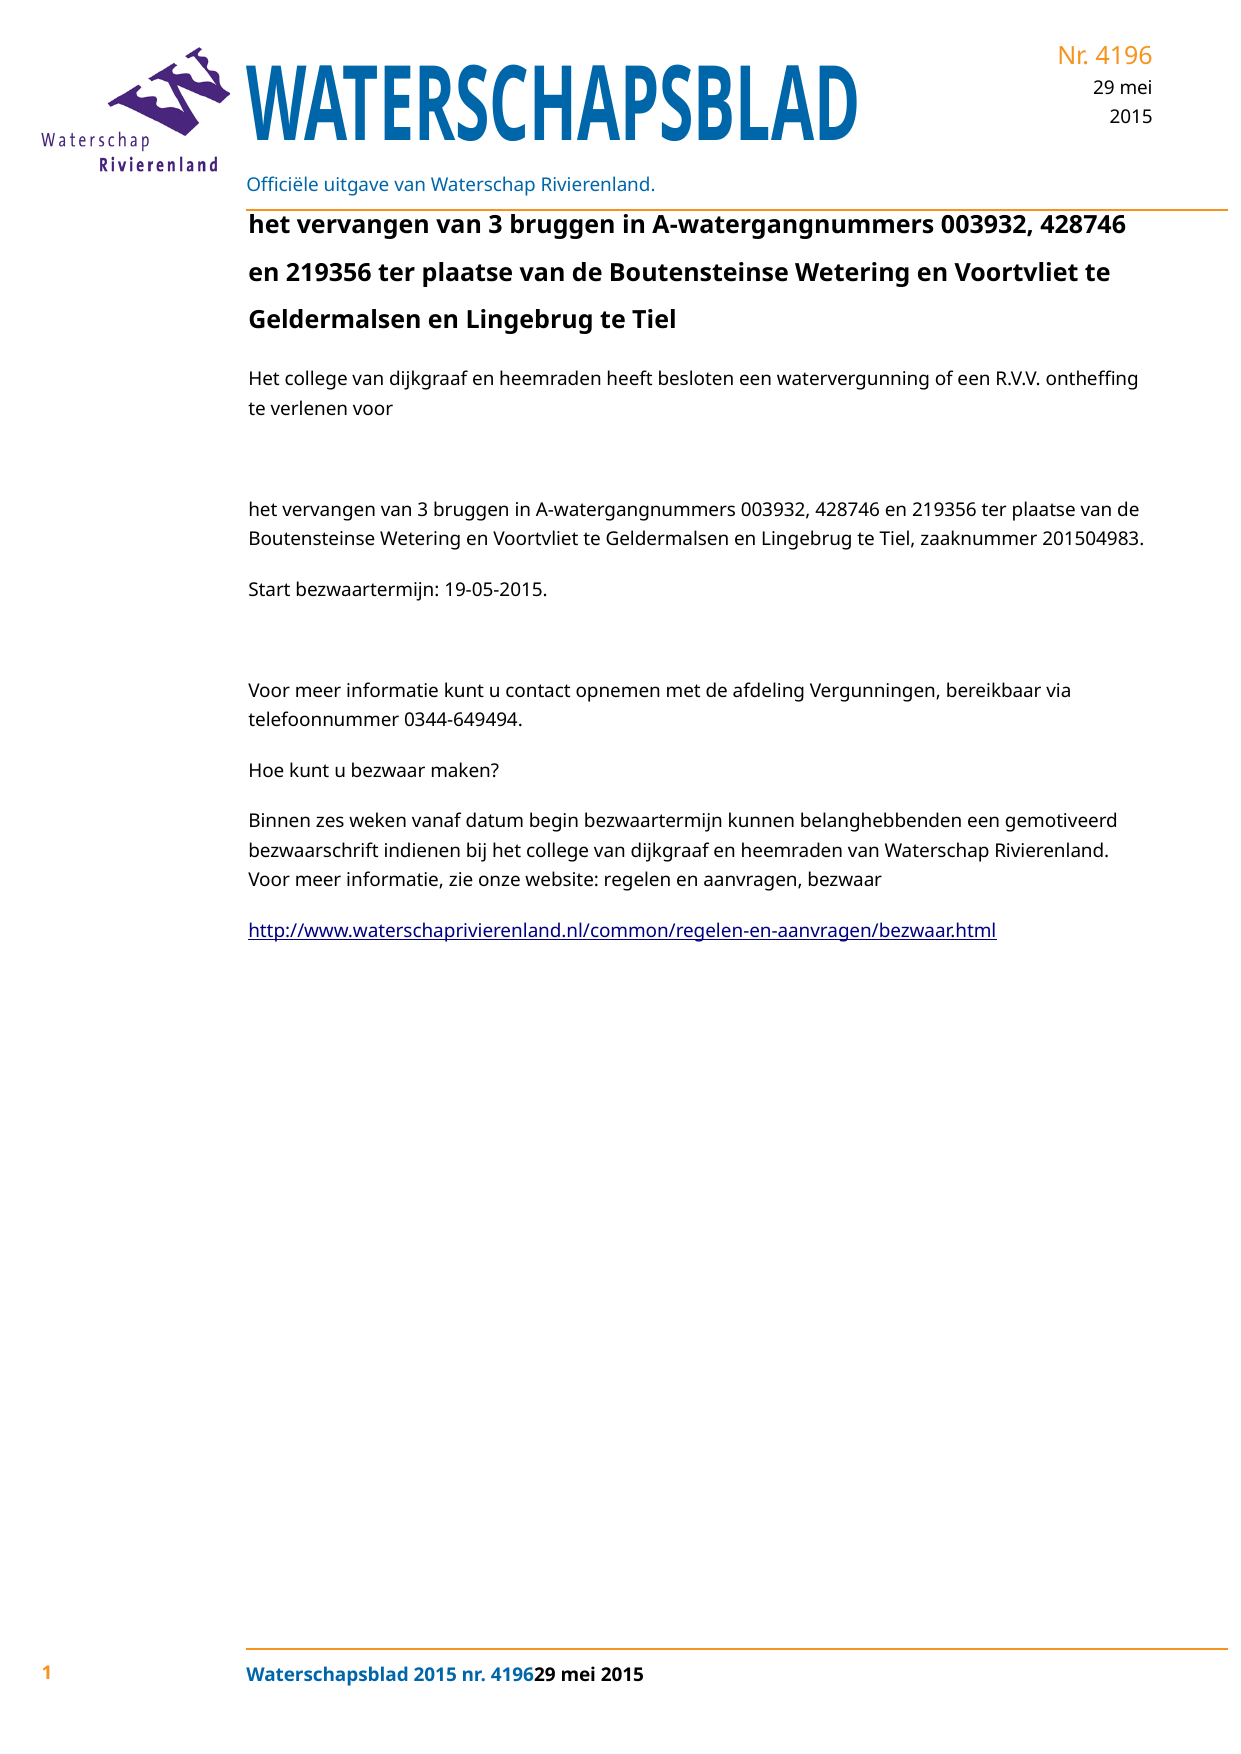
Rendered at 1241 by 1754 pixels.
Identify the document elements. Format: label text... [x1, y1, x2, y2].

text Hoe kunt u bezwaar maken? [248, 757, 1152, 782]
text Het college van dijkgraaf en heemraden heeft besloten een watervergunning of een R.V.V. ontheffing te verlenen voor [248, 366, 1152, 421]
text het vervangen van 3 bruggen in A-watergangnummers 003932, 428746 en 219356 ter plaatse van de Boutensteinse Wetering en Voortvliet te Geldermalsen en Lingebrug te Tiel, zaaknummer 201504983. [248, 496, 1152, 551]
text Start bezwaartermijn: 19-05-2015. [248, 576, 1152, 602]
text http://www.waterschaprivierenland.nl/common/regelen-en-aanvragen/bezwaar.html [248, 917, 1152, 942]
picture [41, 47, 231, 172]
text Binnen zes weken vanaf datum begin bezwaartermijn kunnen belanghebbenden een gemotiveerd bezwaarschrift indienen bij het college van dijkgraaf en heemraden van Waterschap Rivierenland. Voor meer informatie, zie onze website: regelen en aanvragen, bezwaar [248, 807, 1152, 892]
text Voor meer informatie kunt u contact opnemen met de afdeling Vergunningen, bereikbaar via telefoonnummer 0344-649494. [248, 677, 1152, 732]
text het vervangen van 3 bruggen in A-watergangnummers 003932, 428746 en 219356 ter plaatse van de Boutensteinse Wetering en Voortvliet te Geldermalsen en Lingebrug te Tiel [248, 211, 1152, 336]
